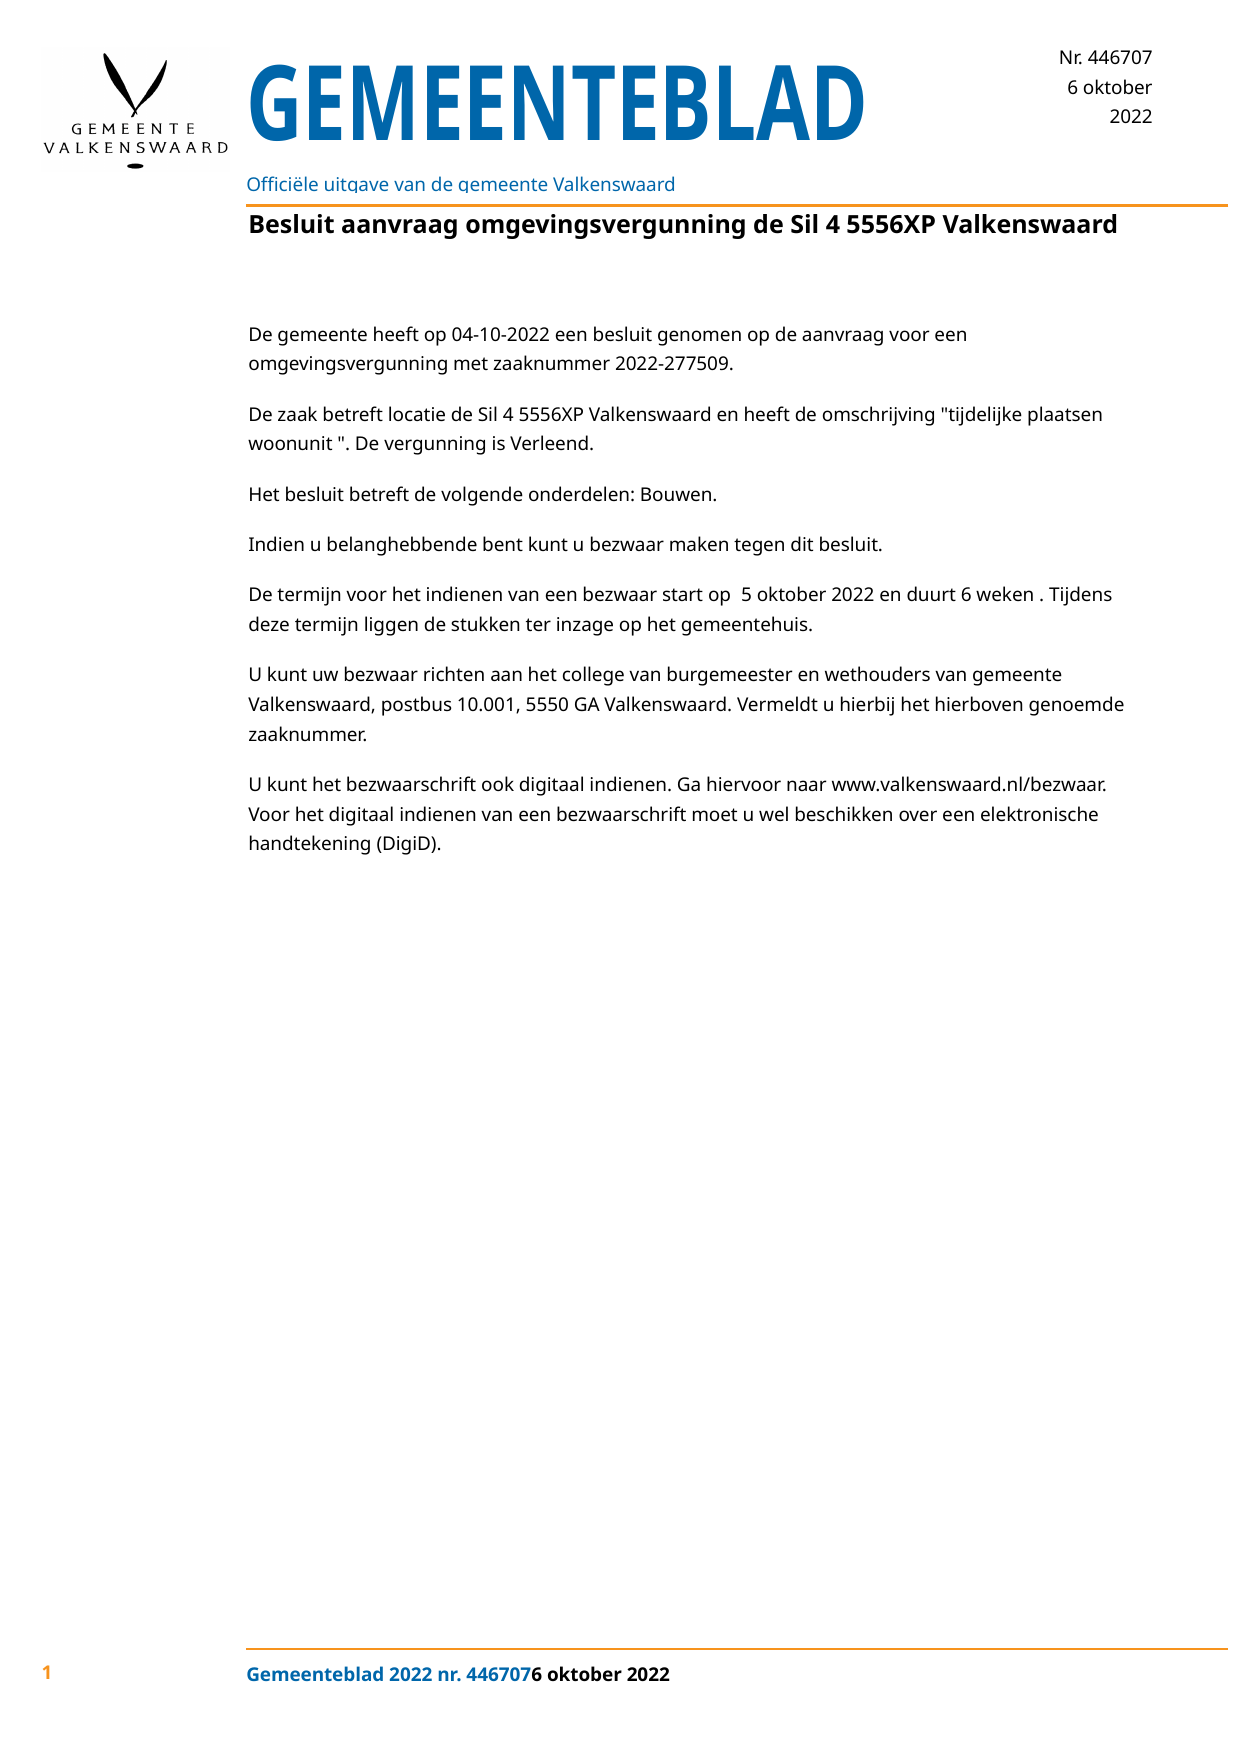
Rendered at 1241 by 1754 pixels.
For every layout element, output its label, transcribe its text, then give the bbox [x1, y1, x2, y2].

text Besluit aanvraag omgevingsvergunning de Sil 4 5556XP Valkenswaard [248, 207, 1152, 241]
text Het besluit betreft de volgende onderdelen: Bouwen. [248, 481, 1152, 506]
text U kunt uw bezwaar richten aan het college van burgemeester en wethouders van gemeente Valkenswaard, postbus 10.001, 5550 GA Valkenswaard. Vermeldt u hierbij het hierboven genoemde zaaknummer. [248, 662, 1152, 746]
text De zaak betreft locatie de Sil 4 5556XP Valkenswaard en heeft de omschrijving "tijdelijke plaatsen woonunit ". De vergunning is Verleend. [248, 401, 1152, 456]
text De gemeente heeft op 04-10-2022 een besluit genomen op de aanvraag voor een omgevingsvergunning met zaaknummer 2022-277509. [248, 321, 1152, 376]
text U kunt het bezwaarschrift ook digitaal indienen. Ga hiervoor naar www.valkenswaard.nl/bezwaar. Voor het digitaal indienen van een bezwaarschrift moet u wel beschikken over een elektronische handtekening (DigiD). [248, 771, 1152, 856]
text De termijn voor het indienen van een bezwaar start op 5 oktober 2022 en duurt 6 weken . Tijdens deze termijn liggen de stukken ter inzage op het gemeentehuis. [248, 582, 1152, 637]
text Indien u belanghebbende bent kunt u bezwaar maken tegen dit besluit. [248, 531, 1152, 557]
picture [41, 47, 231, 172]
